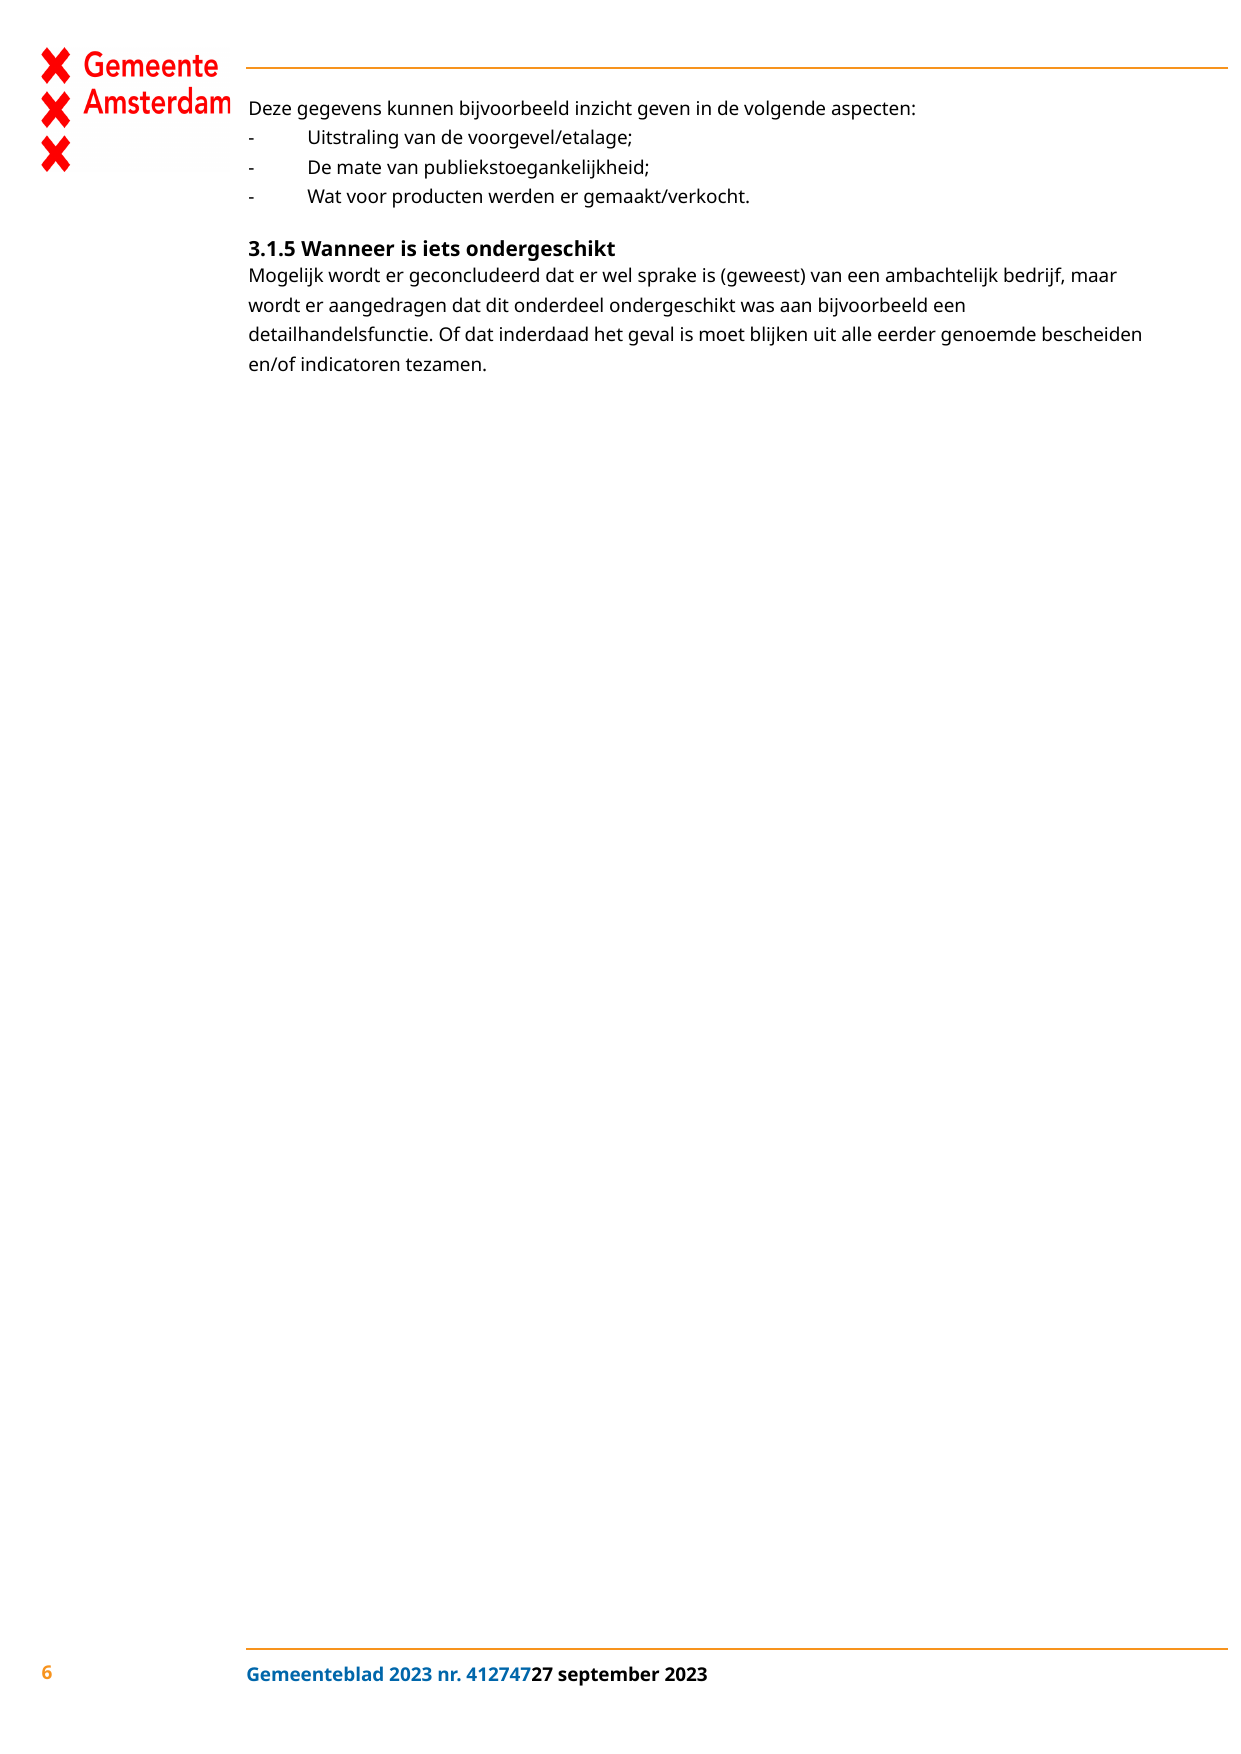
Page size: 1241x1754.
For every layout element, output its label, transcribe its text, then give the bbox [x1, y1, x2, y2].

text Deze gegevens kunnen bijvoorbeeld inzicht geven in de volgende aspecten: [248, 95, 1152, 121]
picture [41, 47, 231, 172]
list Uitstraling van de voorgevel/etalage; [248, 124, 1152, 150]
list Wat voor producten werden er gemaakt/verkocht. [248, 183, 1152, 209]
text 3.1.5 Wanneer is iets ondergeschikt [248, 234, 1152, 262]
list De mate van publiekstoegankelijkheid; [248, 154, 1152, 180]
text Mogelijk wordt er geconcludeerd dat er wel sprake is (geweest) van een ambachtelijk bedrijf, maar wordt er aangedragen dat dit onderdeel ondergeschikt was aan bijvoorbeeld een detailhandelsfunctie. Of dat inderdaad het geval is moet blijken uit alle eerder genoemde bescheiden en/of indicatoren tezamen. [248, 262, 1152, 377]
